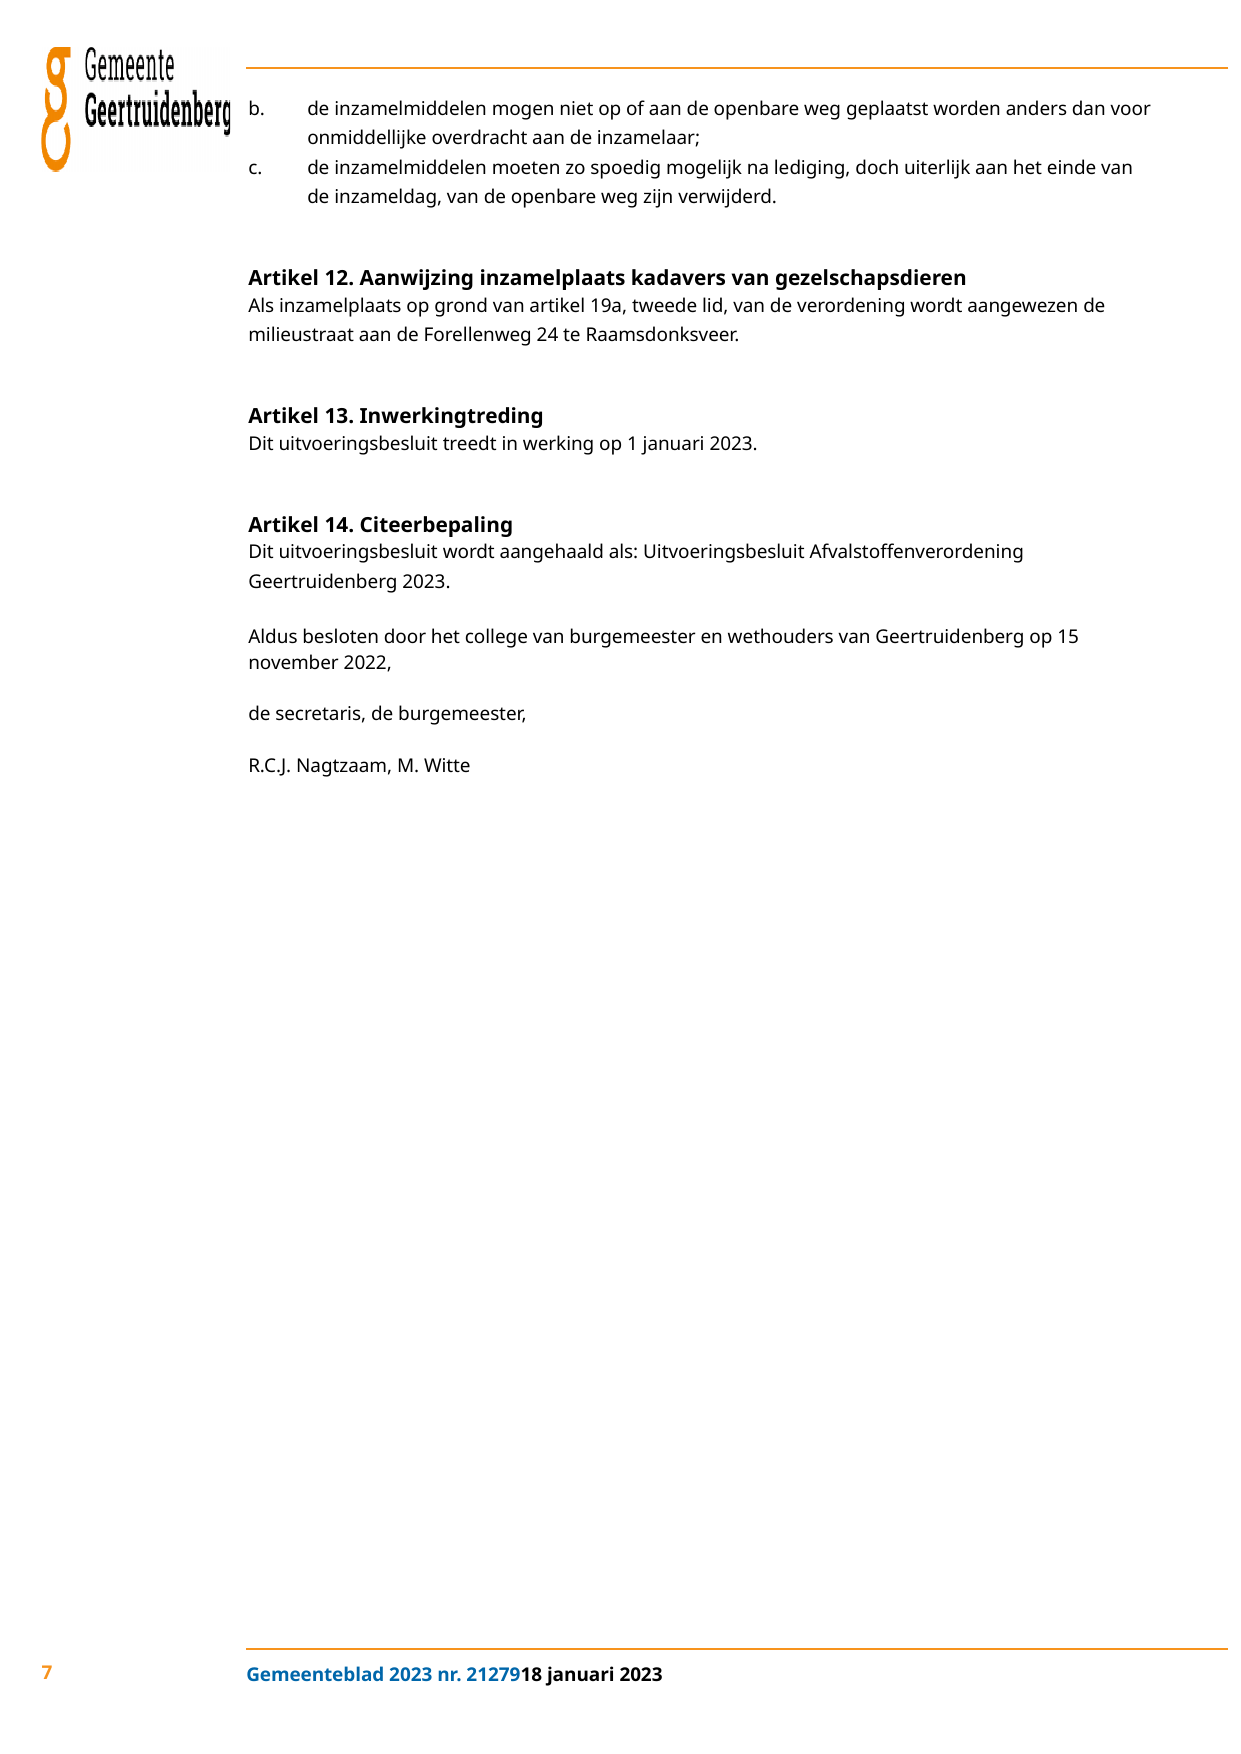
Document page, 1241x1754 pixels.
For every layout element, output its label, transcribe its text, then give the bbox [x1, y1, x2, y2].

text Dit uitvoeringsbesluit wordt aangehaald als: Uitvoeringsbesluit Afvalstoffenverordening Geertruidenberg 2023. [248, 538, 1152, 594]
text Artikel 13. Inwerkingtreding [248, 402, 1152, 430]
text Als inzamelplaats op grond van artikel 19a, tweede lid, van de verordening wordt aangewezen de milieustraat aan de Forellenweg 24 te Raamsdonksveer. [248, 292, 1152, 347]
text Artikel 14. Citeerbepaling [248, 510, 1152, 538]
list de inzamelmiddelen moeten zo spoedig mogelijk na lediging, doch uiterlijk aan het einde van de inzameldag, van de openbare weg zijn verwijderd. [248, 154, 1152, 209]
text Aldus besloten door het college van burgemeester en wethouders van Geertruidenberg op 15 november 2022, [248, 623, 1152, 675]
text R.C.J. Nagtzaam, M. Witte [248, 752, 1152, 778]
text Artikel 12. Aanwijzing inzamelplaats kadavers van gezelschapsdieren [248, 263, 1152, 292]
text Dit uitvoeringsbesluit treedt in werking op 1 januari 2023. [248, 430, 1152, 456]
list de inzamelmiddelen mogen niet op of aan de openbare weg geplaatst worden anders dan voor onmiddellijke overdracht aan de inzamelaar; [248, 95, 1152, 150]
text de secretaris, de burgemeester, [248, 701, 1152, 726]
picture [41, 47, 231, 172]
